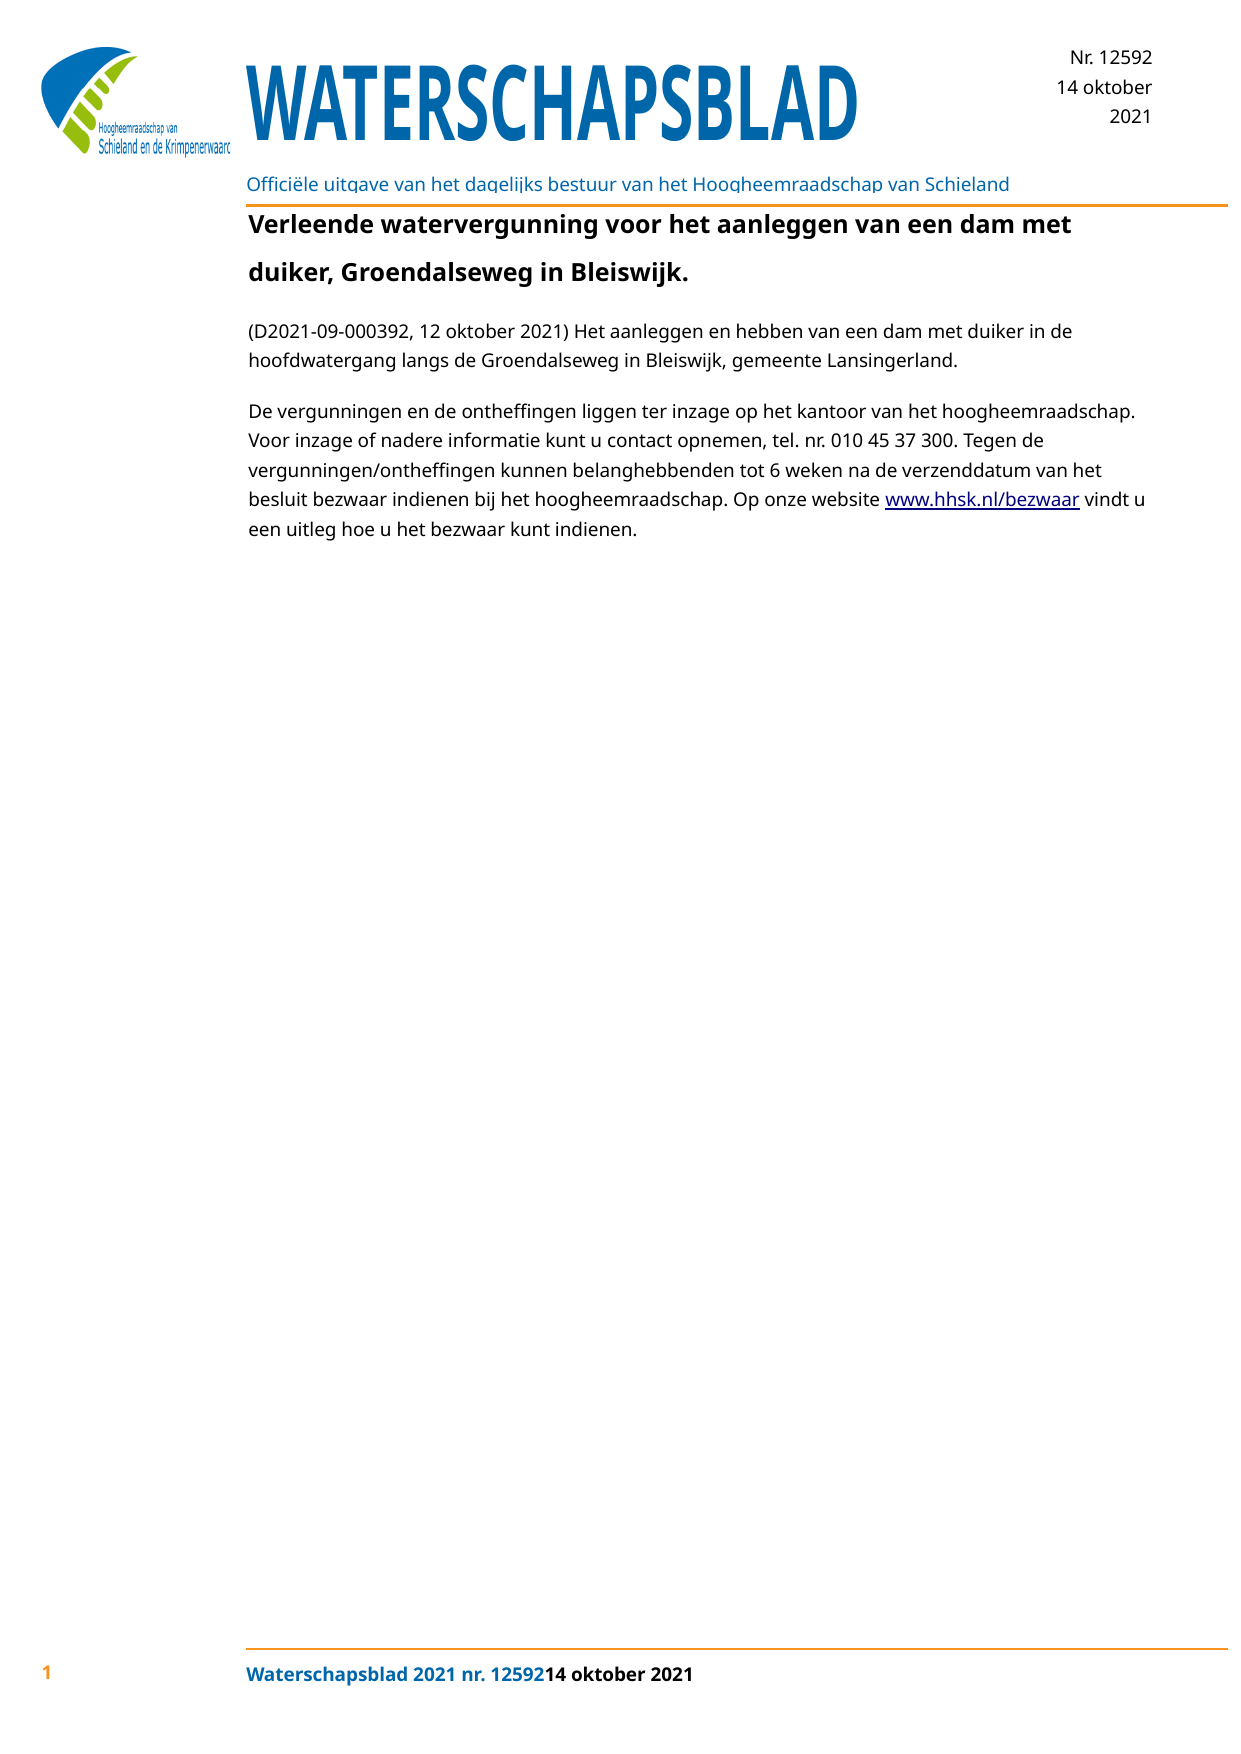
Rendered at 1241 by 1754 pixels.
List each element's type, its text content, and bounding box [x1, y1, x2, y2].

text De vergunningen en de ontheffingen liggen ter inzage op het kantoor van het hoogheemraadschap. Voor inzage of nadere informatie kunt u contact opnemen, tel. nr. 010 45 37 300. Tegen de vergunningen/ontheffingen kunnen belanghebbenden tot 6 weken na de verzenddatum van het besluit bezwaar indienen bij het hoogheemraadschap. Op onze website www.hhsk.nl/bezwaar vindt u een uitleg hoe u het bezwaar kunt indienen. [248, 398, 1152, 542]
text (D2021-09-000392, 12 oktober 2021) Het aanleggen en hebben van een dam met duiker in de hoofdwatergang langs de Groendalseweg in Bleiswijk, gemeente Lansingerland. [248, 318, 1152, 373]
text Verleende watervergunning voor het aanleggen van een dam met duiker, Groendalseweg in Bleiswijk. [248, 207, 1152, 288]
picture [41, 47, 231, 172]
